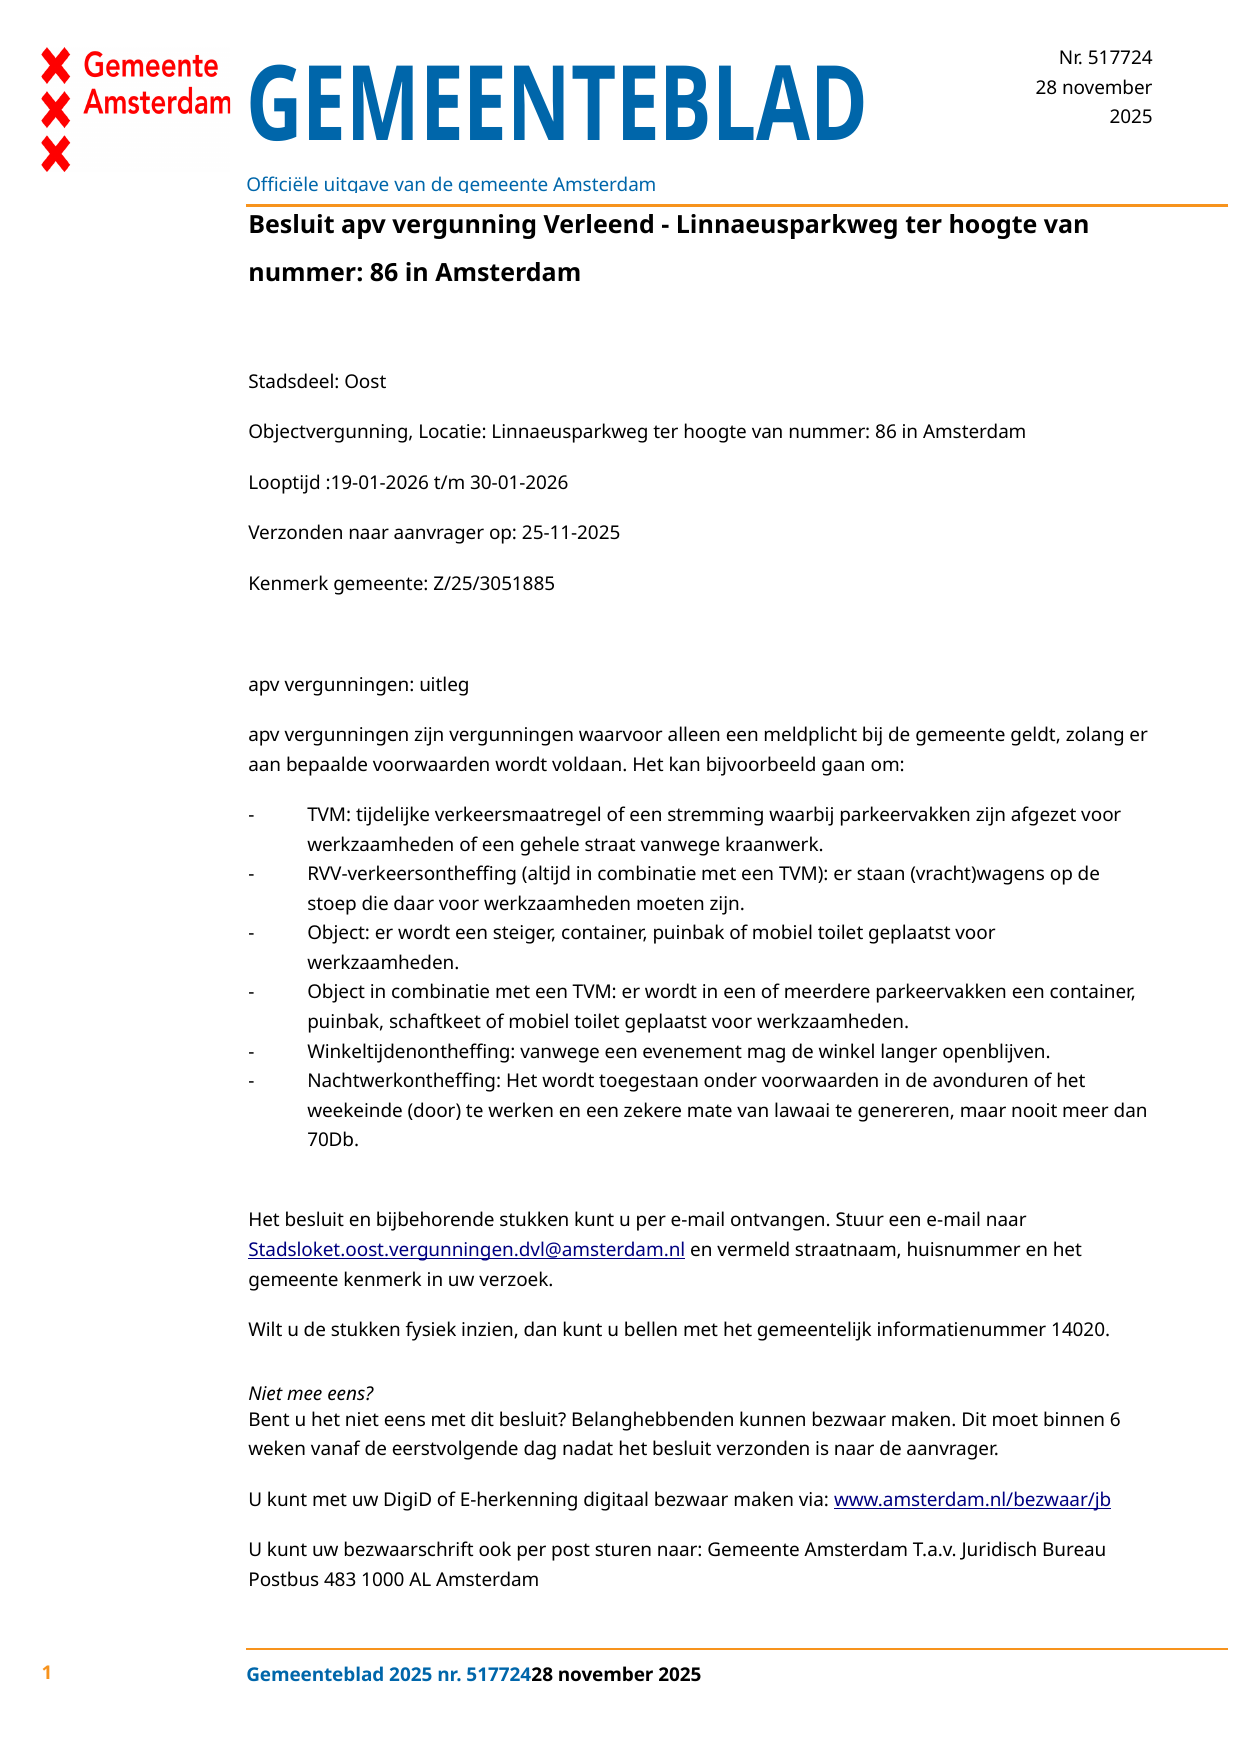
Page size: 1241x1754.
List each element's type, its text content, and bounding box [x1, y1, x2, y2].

text apv vergunningen zijn vergunningen waarvoor alleen een meldplicht bij de gemeente geldt, zolang er aan bepaalde voorwaarden wordt voldaan. Het kan bijvoorbeeld gaan om: [248, 721, 1152, 777]
picture [41, 47, 231, 172]
text Verzonden naar aanvrager op: 25-11-2025 [248, 519, 1152, 545]
text Objectvergunning, Locatie: Linnaeusparkweg ter hoogte van nummer: 86 in Amsterdam [248, 419, 1152, 444]
list RVV-verkeersontheffing (altijd in combinatie met een TVM): er staan (vracht)wagens op de stoep die daar voor werkzaamheden moeten zijn. [248, 860, 1152, 916]
text Niet mee eens? [248, 1380, 1152, 1406]
text Bent u het niet eens met dit besluit? Belanghebbenden kunnen bezwaar maken. Dit moet binnen 6 weken vanaf de eerstvolgende dag nadat het besluit verzonden is naar de aanvrager. [248, 1406, 1152, 1461]
list Object in combinatie met een TVM: er wordt in een of meerdere parkeervakken een container, puinbak, schaftkeet of mobiel toilet geplaatst voor werkzaamheden. [248, 979, 1152, 1034]
text Stadsdeel: Oost [248, 368, 1152, 394]
text Wilt u de stukken fysiek inzien, dan kunt u bellen met het gemeentelijk informatienummer 14020. [248, 1316, 1152, 1342]
text Het besluit en bijbehorende stukken kunt u per e-mail ontvangen. Stuur een e-mail naar Stadsloket.oost.vergunningen.dvl@amsterdam.nl en vermeld straatnaam, huisnummer en het gemeente kenmerk in uw verzoek. [248, 1207, 1152, 1292]
text U kunt met uw DigiD of E-herkenning digitaal bezwaar maken via: www.amsterdam.nl/bezwaar/jb [248, 1486, 1152, 1512]
list TVM: tijdelijke verkeersmaatregel of een stremming waarbij parkeervakken zijn afgezet voor werkzaamheden of een gehele straat vanwege kraanwerk. [248, 801, 1152, 857]
text Kenmerk gemeente: Z/25/3051885 [248, 570, 1152, 596]
list Object: er wordt een steiger, container, puinbak of mobiel toilet geplaatst voor werkzaamheden. [248, 919, 1152, 975]
text Looptijd :19-01-2026 t/m 30-01-2026 [248, 469, 1152, 495]
list Winkeltijdenontheffing: vanwege een evenement mag de winkel langer openblijven. [248, 1038, 1152, 1064]
list Nachtwerkontheffing: Het wordt toegestaan onder voorwaarden in de avonduren of het weekeinde (door) te werken en een zekere mate van lawaai te genereren, maar nooit meer dan 70Db. [248, 1067, 1152, 1152]
text apv vergunningen: uitleg [248, 671, 1152, 697]
text U kunt uw bezwaarschrift ook per post sturen naar: Gemeente Amsterdam T.a.v. Juridisch Bureau Postbus 483 1000 AL Amsterdam [248, 1536, 1152, 1592]
text Besluit apv vergunning Verleend - Linnaeusparkweg ter hoogte van nummer: 86 in Amsterdam [248, 207, 1152, 288]
